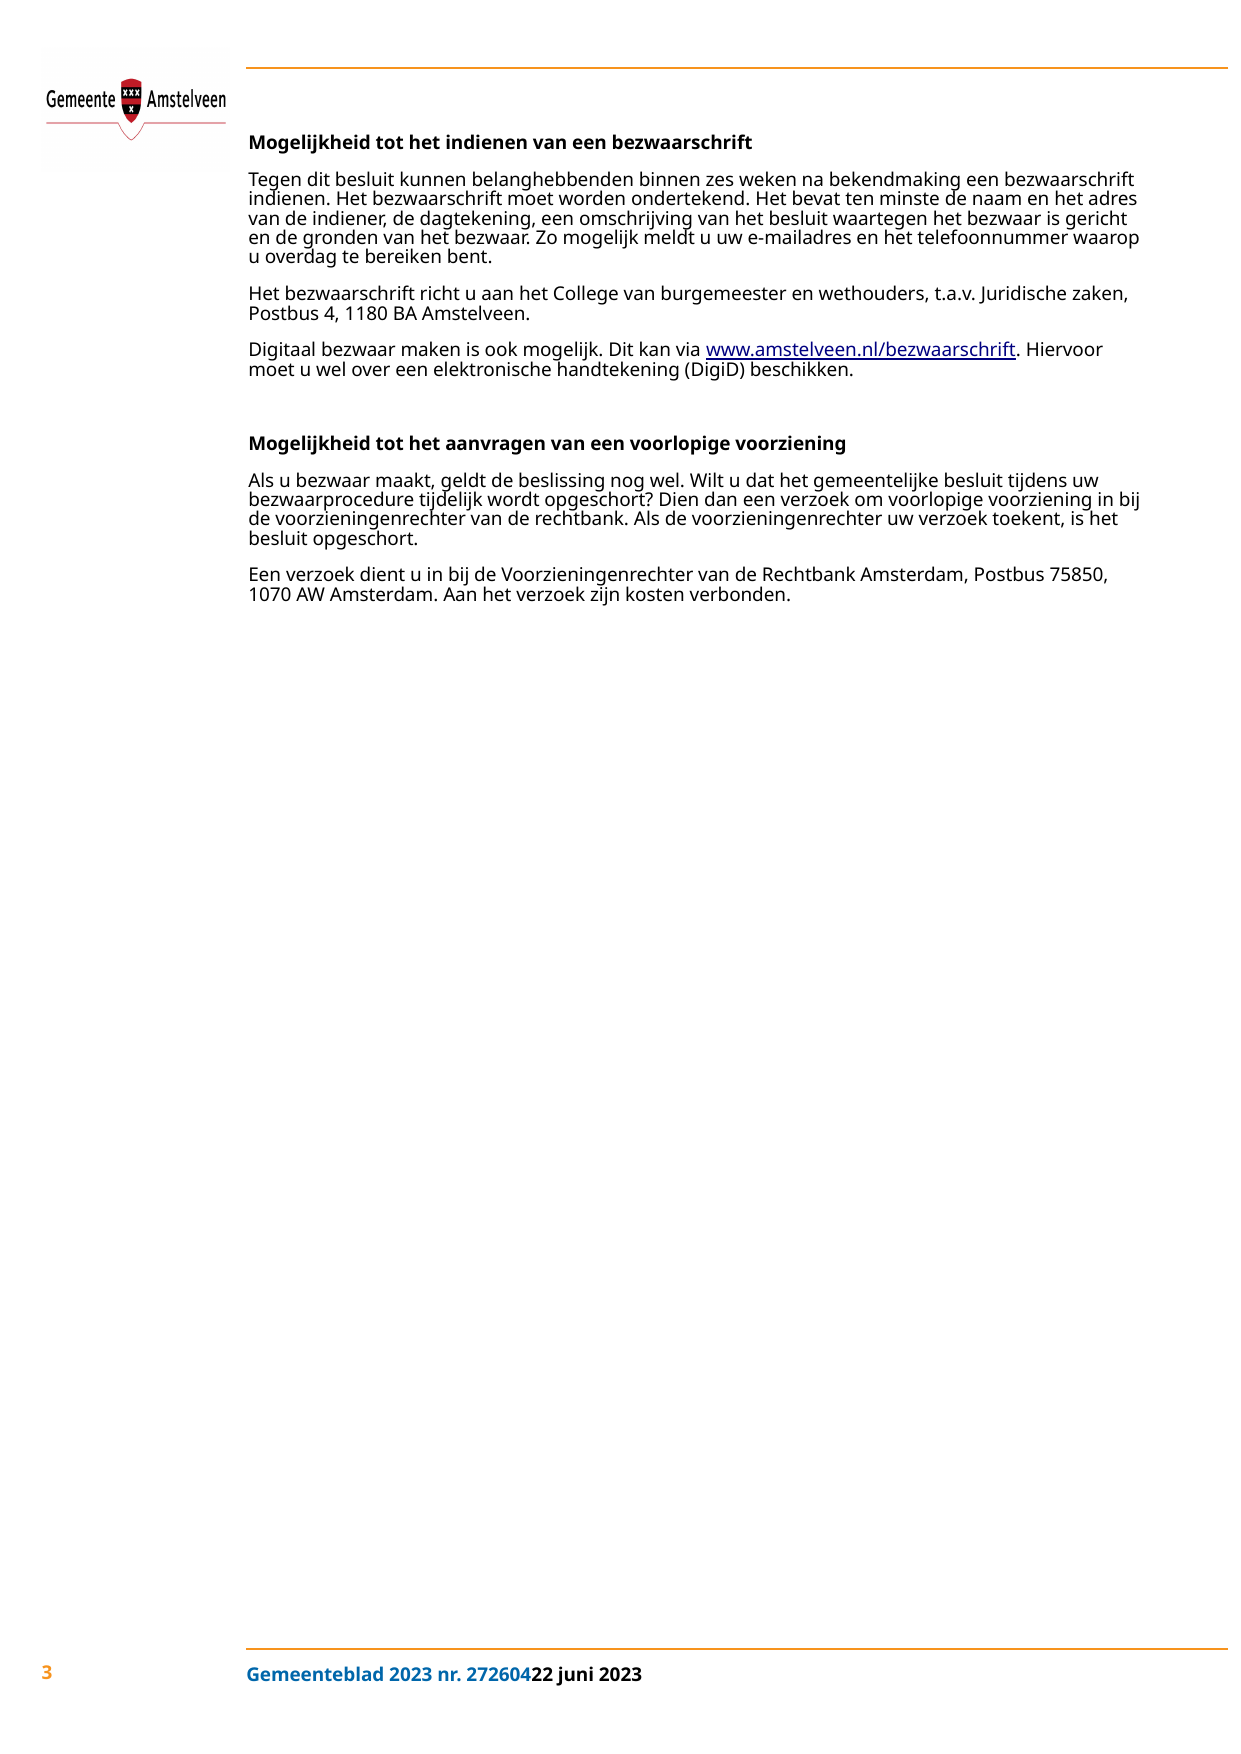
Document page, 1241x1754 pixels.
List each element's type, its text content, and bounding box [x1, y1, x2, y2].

picture [41, 47, 231, 172]
text Mogelijkheid tot het aanvragen van een voorlopige voorziening [248, 435, 1152, 454]
text Digitaal bezwaar maken is ook mogelijk. Dit kan via www.amstelveen.nl/bezwaarschrift. Hiervoor moet u wel over een elektronische handtekening (DigiD) beschikken. [248, 341, 1152, 380]
text Tegen dit besluit kunnen belanghebbenden binnen zes weken na bekendmaking een bezwaarschrift indienen. Het bezwaarschrift moet worden ondertekend. Het bevat ten minste de naam en het adres van de indiener, de dagtekening, een omschrijving van het besluit waartegen het bezwaar is gericht en de gronden van het bezwaar. Zo mogelijk meldt u uw e-mailadres en het telefoonnummer waarop u overdag te bereiken bent. [248, 171, 1152, 267]
text Als u bezwaar maakt, geldt de beslissing nog wel. Wilt u dat het gemeentelijke besluit tijdens uw bezwaarprocedure tijdelijk wordt opgeschort? Dien dan een verzoek om voorlopige voorziening in bij de voorzieningenrechter van de rechtbank. Als de voorzieningenrechter uw verzoek toekent, is het besluit opgeschort. [248, 472, 1152, 549]
text Een verzoek dient u in bij de Voorzieningenrechter van de Rechtbank Amsterdam, Postbus 75850, 1070 AW Amsterdam. Aan het verzoek zijn kosten verbonden. [248, 566, 1152, 605]
text Het bezwaarschrift richt u aan het College van burgemeester en wethouders, t.a.v. Juridische zaken, Postbus 4, 1180 BA Amstelveen. [248, 285, 1152, 324]
text Mogelijkheid tot het indienen van een bezwaarschrift [248, 134, 1152, 153]
